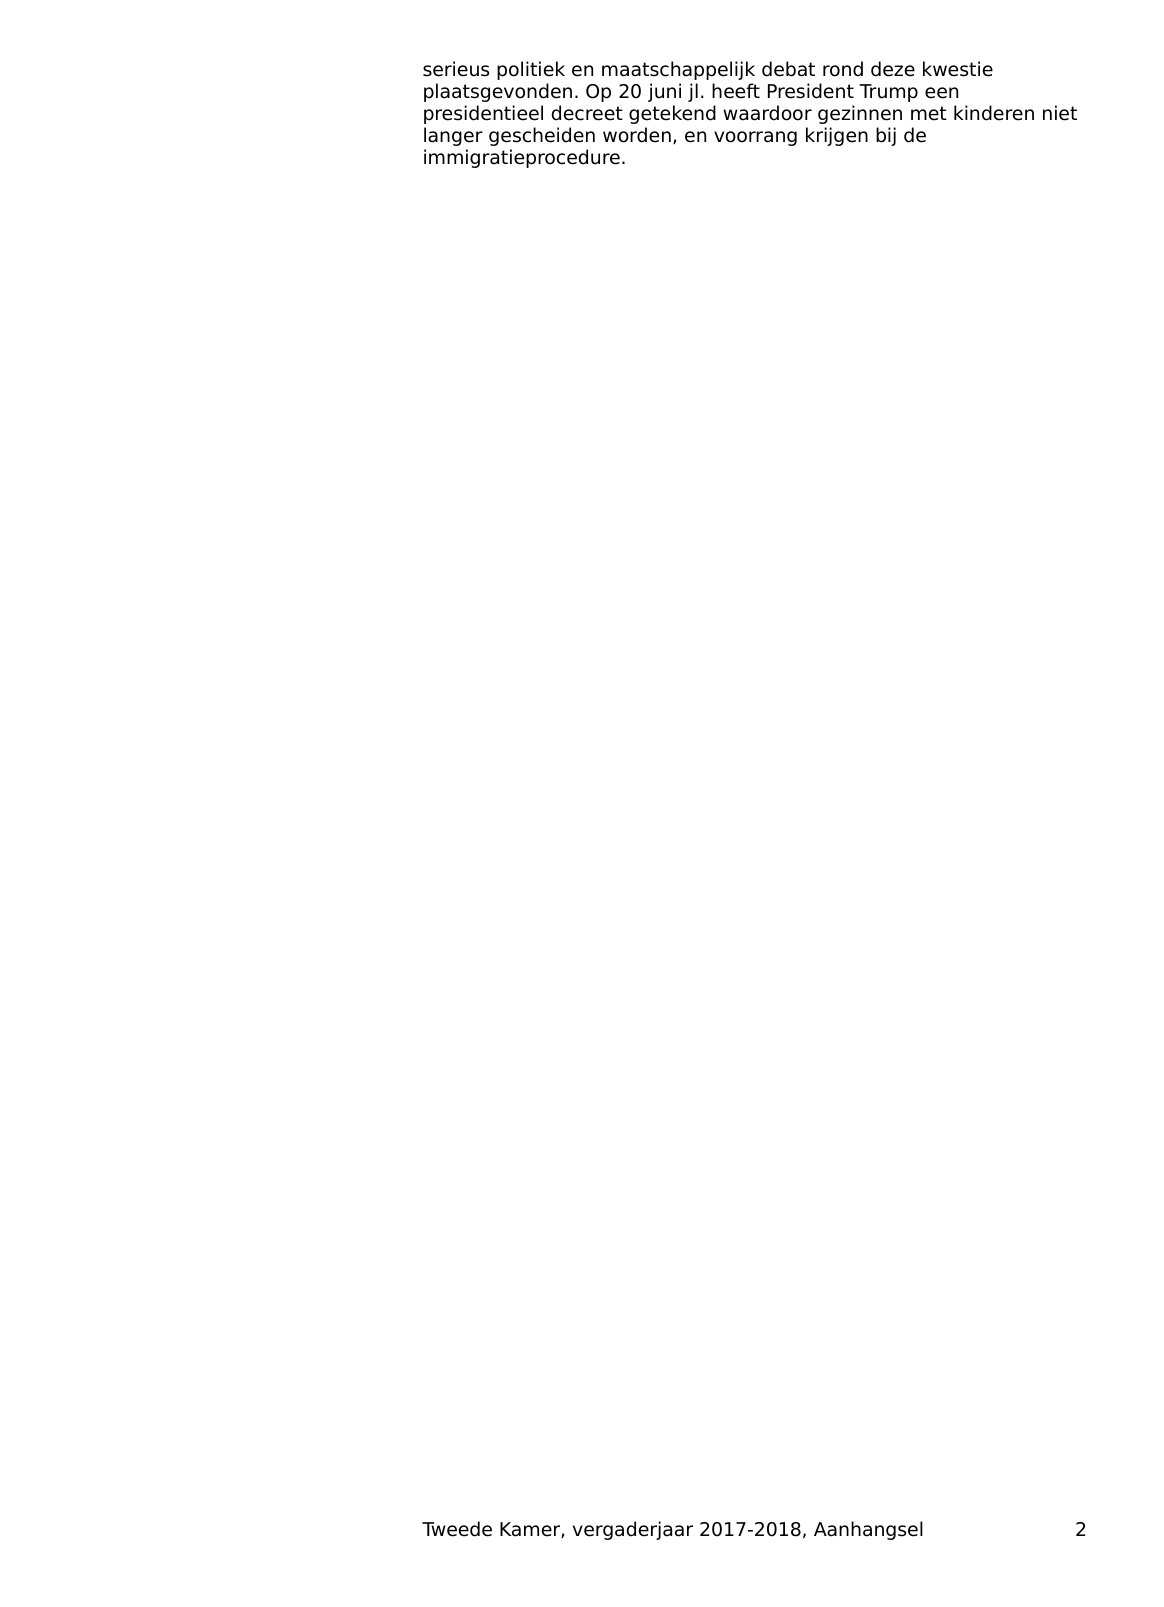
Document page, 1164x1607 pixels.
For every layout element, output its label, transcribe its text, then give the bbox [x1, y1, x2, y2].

text serieus politiek en maatschappelijk debat rond deze kwestie plaatsgevonden. Op 20 juni jl. heeft President Trump een presidentieel decreet getekend waardoor gezinnen met kinderen niet langer gescheiden worden, en voorrang krijgen bij de immigratieprocedure. [422, 59, 1087, 169]
